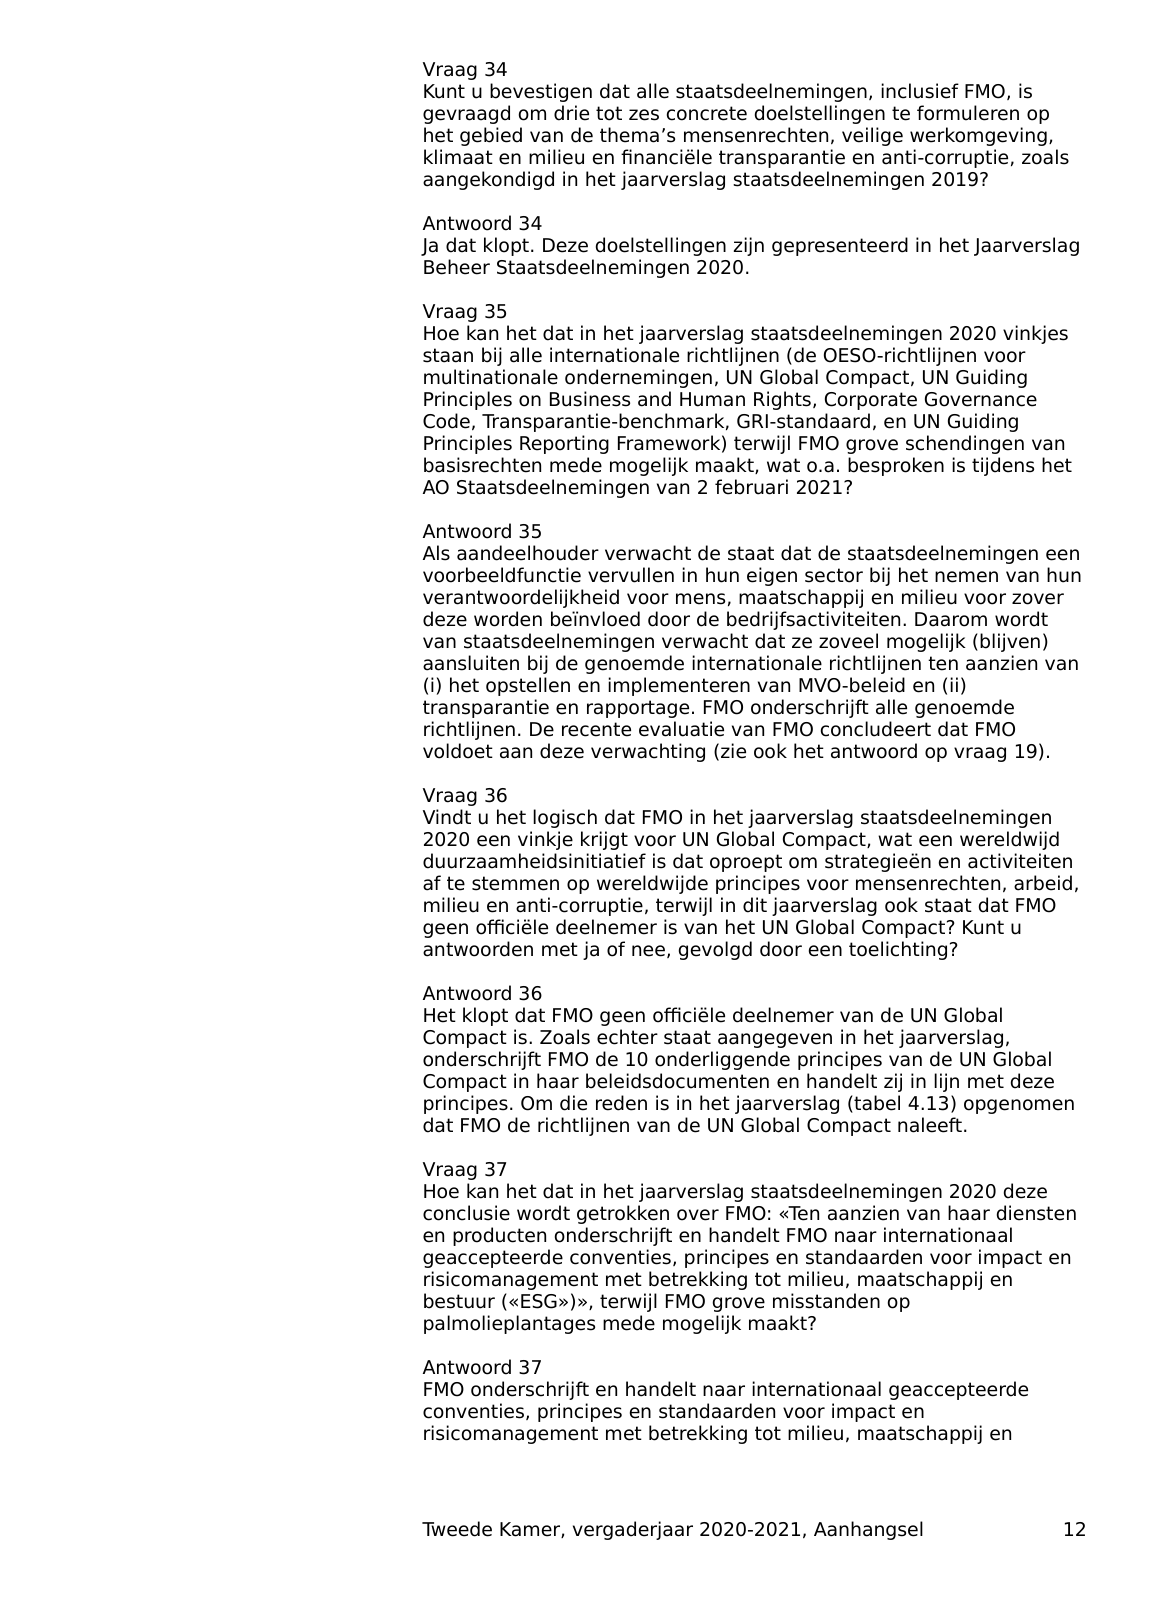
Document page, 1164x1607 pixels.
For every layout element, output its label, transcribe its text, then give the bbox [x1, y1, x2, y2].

text Vraag 34 [422, 59, 1087, 81]
text Kunt u bevestigen dat alle staatsdeelnemingen, inclusief FMO, is gevraagd om drie tot zes concrete doelstellingen te formuleren op het gebied van de thema’s mensenrechten, veilige werkomgeving, klimaat en milieu en financiële transparantie en anti-corruptie, zoals aangekondigd in het jaarverslag staatsdeelnemingen 2019? [422, 81, 1087, 191]
text Antwoord 36 [422, 983, 1087, 1005]
text Vindt u het logisch dat FMO in het jaarverslag staatsdeelnemingen 2020 een vinkje krijgt voor UN Global Compact, wat een wereldwijd duurzaamheidsinitiatief is dat oproept om strategieën en activiteiten af te stemmen op wereldwijde principes voor mensenrechten, arbeid, milieu en anti-corruptie, terwijl in dit jaarverslag ook staat dat FMO geen officiële deelnemer is van het UN Global Compact? Kunt u antwoorden met ja of nee, gevolgd door een toelichting? [422, 807, 1087, 961]
text Antwoord 37 [422, 1357, 1087, 1379]
text Als aandeelhouder verwacht de staat dat de staatsdeelnemingen een voorbeeldfunctie vervullen in hun eigen sector bij het nemen van hun verantwoordelijkheid voor mens, maatschappij en milieu voor zover deze worden beïnvloed door de bedrijfsactiviteiten. Daarom wordt van staatsdeelnemingen verwacht dat ze zoveel mogelijk (blijven) aansluiten bij de genoemde internationale richtlijnen ten aanzien van (i) het opstellen en implementeren van MVO-beleid en (ii) transparantie en rapportage. FMO onderschrijft alle genoemde richtlijnen. De recente evaluatie van FMO concludeert dat FMO voldoet aan deze verwachting (zie ook het antwoord op vraag 19). [422, 543, 1087, 763]
text Ja dat klopt. Deze doelstellingen zijn gepresenteerd in het Jaarverslag Beheer Staatsdeelnemingen 2020. [422, 235, 1087, 279]
text Het klopt dat FMO geen officiële deelnemer van de UN Global Compact is. Zoals echter staat aangegeven in het jaarverslag, onderschrijft FMO de 10 onderliggende principes van de UN Global Compact in haar beleidsdocumenten en handelt zij in lijn met deze principes. Om die reden is in het jaarverslag (tabel 4.13) opgenomen dat FMO de richtlijnen van de UN Global Compact naleeft. [422, 1005, 1087, 1137]
text Vraag 35 [422, 301, 1087, 323]
text FMO onderschrijft en handelt naar internationaal geaccepteerde conventies, principes en standaarden voor impact en risicomanagement met betrekking tot milieu, maatschappij en [422, 1379, 1087, 1445]
text Hoe kan het dat in het jaarverslag staatsdeelnemingen 2020 vinkjes staan bij alle internationale richtlijnen (de OESO-richtlijnen voor multinationale ondernemingen, UN Global Compact, UN Guiding Principles on Business and Human Rights, Corporate Governance Code, Transparantie-benchmark, GRI-standaard, en UN Guiding Principles Reporting Framework) terwijl FMO grove schendingen van basisrechten mede mogelijk maakt, wat o.a. besproken is tijdens het AO Staatsdeelnemingen van 2 februari 2021? [422, 323, 1087, 499]
text Vraag 36 [422, 785, 1087, 807]
text Hoe kan het dat in het jaarverslag staatsdeelnemingen 2020 deze conclusie wordt getrokken over FMO: «Ten aanzien van haar diensten en producten onderschrijft en handelt FMO naar internationaal geaccepteerde conventies, principes en standaarden voor impact en risicomanagement met betrekking tot milieu, maatschap­pij en bestuur («ESG»)», terwijl FMO grove misstanden op palmolieplantages mede mogelijk maakt? [422, 1181, 1087, 1335]
text Vraag 37 [422, 1159, 1087, 1181]
text Antwoord 35 [422, 521, 1087, 543]
text Antwoord 34 [422, 213, 1087, 235]
